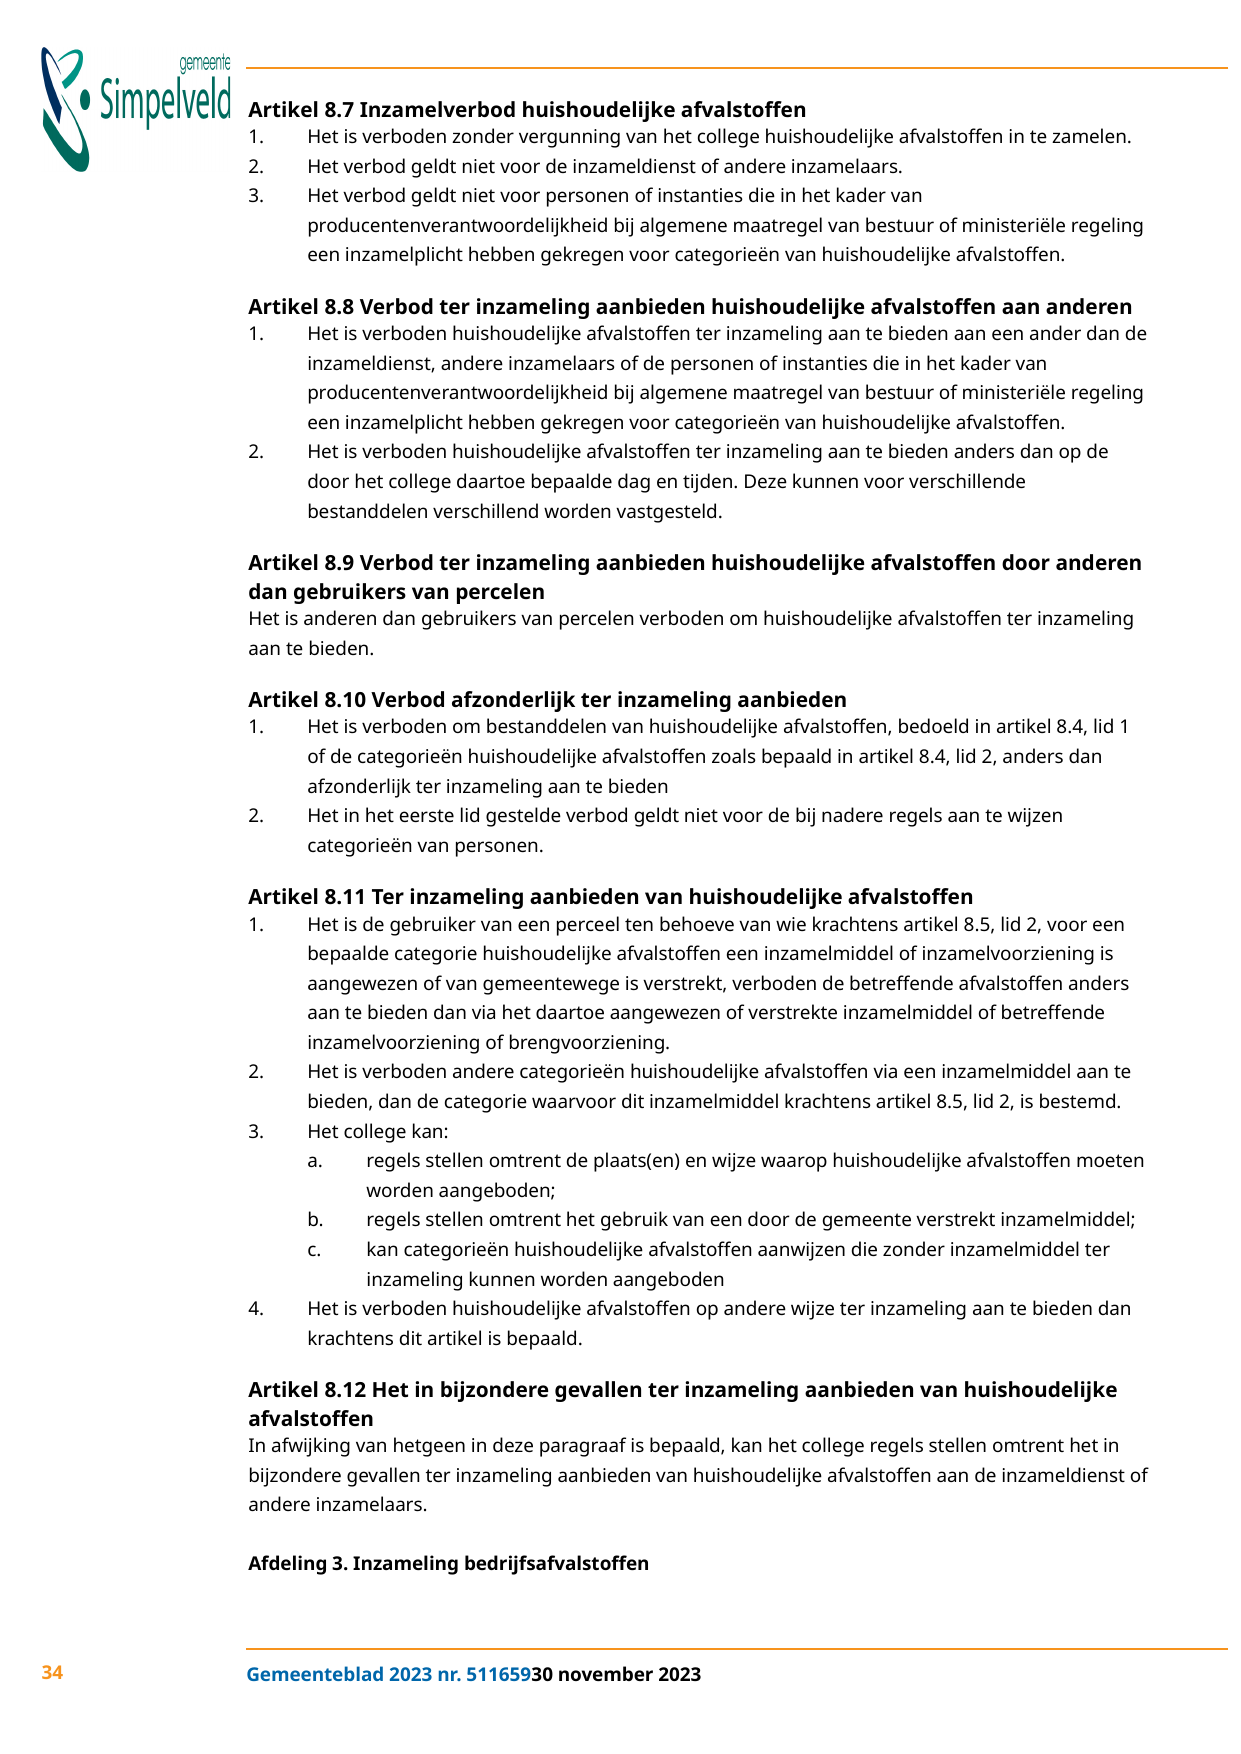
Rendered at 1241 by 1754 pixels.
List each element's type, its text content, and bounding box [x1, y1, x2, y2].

text Het is anderen dan gebruikers van percelen verboden om huishoudelijke afvalstoffen ter inzameling aan te bieden. [248, 605, 1152, 661]
text Artikel 8.12 Het in bijzondere gevallen ter inzameling aanbieden van huishoudelijke afvalstoffen [248, 1375, 1152, 1432]
picture [41, 47, 231, 172]
text Artikel 8.11 Ter inzameling aanbieden van huishoudelijke afvalstoffen [248, 882, 1152, 911]
text Artikel 8.8 Verbod ter inzameling aanbieden huishoudelijke afvalstoffen aan anderen [248, 292, 1152, 320]
list Het college kan: [248, 1118, 1152, 1144]
text Afdeling 3. Inzameling bedrijfsafvalstoffen [248, 1551, 1152, 1576]
list Het is de gebruiker van een perceel ten behoeve van wie krachtens artikel 8.5, lid 2, voor een bepaalde categorie huishoudelijke afvalstoffen een inzamelmiddel of inzamelvoorziening is aangewezen of van gemeentewege is verstrekt, verboden de betreffende afvalstoffen anders aan te bieden dan via het daartoe aangewezen of verstrekte inzamelmiddel of betreffende inzamelvoorziening of brengvoorziening. [248, 911, 1152, 1055]
list Het is verboden andere categorieën huishoudelijke afvalstoffen via een inzamelmiddel aan te bieden, dan de categorie waarvoor dit inzamelmiddel krachtens artikel 8.5, lid 2, is bestemd. [248, 1059, 1152, 1114]
list Het verbod geldt niet voor personen of instanties die in het kader van producentenverantwoordelijkheid bij algemene maatregel van bestuur of ministeriële regeling een inzamelplicht hebben gekregen voor categorieën van huishoudelijke afvalstoffen. [248, 182, 1152, 267]
list Het is verboden huishoudelijke afvalstoffen ter inzameling aan te bieden anders dan op de door het college daartoe bepaalde dag en tijden. Deze kunnen voor verschillende bestanddelen verschillend worden vastgesteld. [248, 439, 1152, 524]
list Het in het eerste lid gestelde verbod geldt niet voor de bij nadere regels aan te wijzen categorieën van personen. [248, 802, 1152, 858]
list Het is verboden huishoudelijke afvalstoffen op andere wijze ter inzameling aan te bieden dan krachtens dit artikel is bepaald. [248, 1295, 1152, 1351]
list regels stellen omtrent het gebruik van een door de gemeente verstrekt inzamelmiddel; [307, 1207, 1152, 1232]
text Artikel 8.10 Verbod afzonderlijk ter inzameling aanbieden [248, 685, 1152, 714]
list regels stellen omtrent de plaats(en) en wijze waarop huishoudelijke afvalstoffen moeten worden aangeboden; [307, 1147, 1152, 1203]
text Artikel 8.9 Verbod ter inzameling aanbieden huishoudelijke afvalstoffen door anderen dan gebruikers van percelen [248, 548, 1152, 605]
list kan categorieën huishoudelijke afvalstoffen aanwijzen die zonder inzamelmiddel ter inzameling kunnen worden aangeboden [307, 1236, 1152, 1292]
text Artikel 8.7 Inzamelverbod huishoudelijke afvalstoffen [248, 95, 1152, 123]
text In afwijking van hetgeen in deze paragraaf is bepaald, kan het college regels stellen omtrent het in bijzondere gevallen ter inzameling aanbieden van huishoudelijke afvalstoffen aan de inzameldienst of andere inzamelaars. [248, 1432, 1152, 1517]
list Het is verboden om bestanddelen van huishoudelijke afvalstoffen, bedoeld in artikel 8.4, lid 1 of de categorieën huishoudelijke afvalstoffen zoals bepaald in artikel 8.4, lid 2, anders dan afzonderlijk ter inzameling aan te bieden [248, 714, 1152, 798]
list Het verbod geldt niet voor de inzameldienst of andere inzamelaars. [248, 153, 1152, 178]
list Het is verboden zonder vergunning van het college huishoudelijke afvalstoffen in te zamelen. [248, 123, 1152, 149]
list Het is verboden huishoudelijke afvalstoffen ter inzameling aan te bieden aan een ander dan de inzameldienst, andere inzamelaars of de personen of instanties die in het kader van producentenverantwoordelijkheid bij algemene maatregel van bestuur of ministeriële regeling een inzamelplicht hebben gekregen voor categorieën van huishoudelijke afvalstoffen. [248, 320, 1152, 435]
